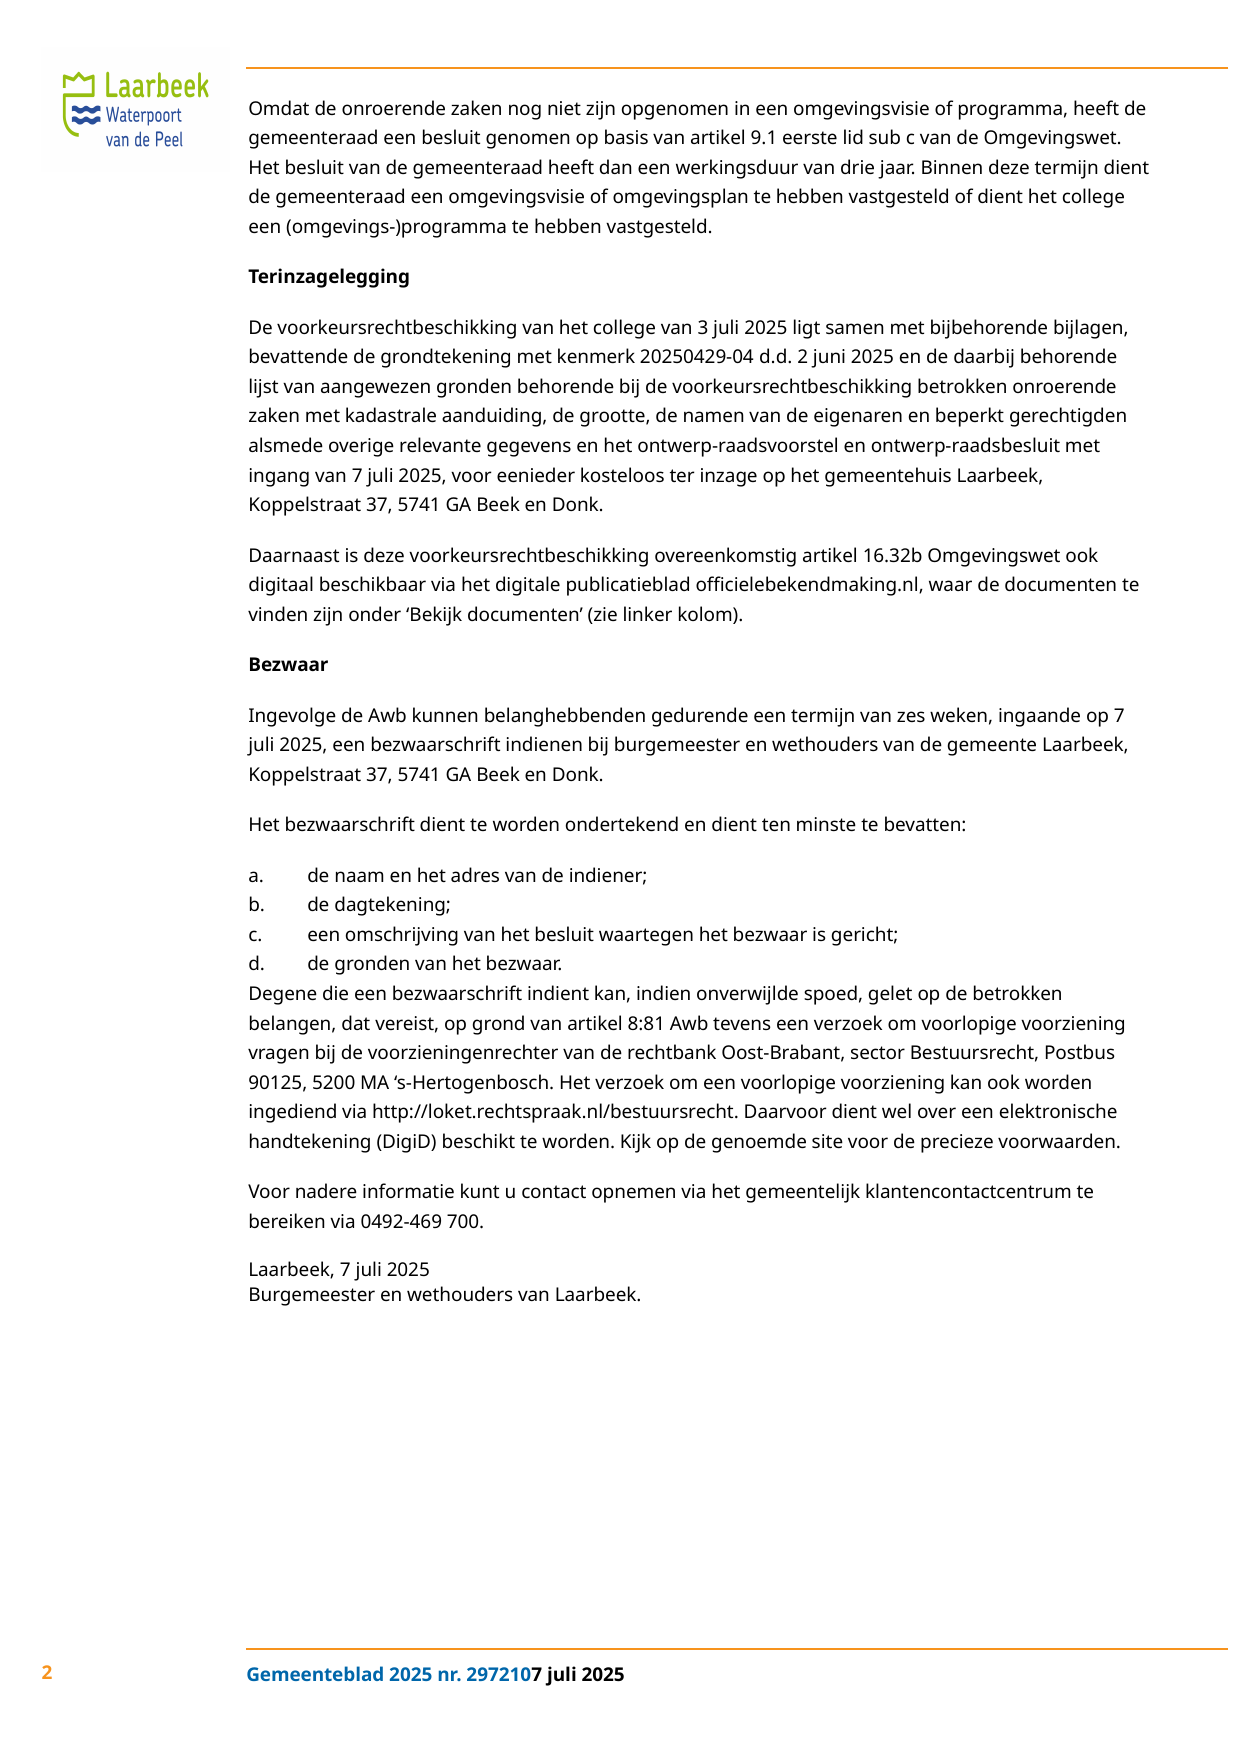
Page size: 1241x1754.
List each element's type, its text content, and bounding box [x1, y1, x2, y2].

text Het bezwaarschrift dient te worden ondertekend en dient ten minste te bevatten: [248, 811, 1152, 837]
list de gronden van het bezwaar. [248, 951, 1152, 976]
text Daarnaast is deze voorkeursrechtbeschikking overeenkomstig artikel 16.32b Omgevingswet ook digitaal beschikbaar via het digitale publicatieblad officielebekendmaking.nl, waar de documenten te vinden zijn onder ‘Bekijk documenten’ (zie linker kolom). [248, 542, 1152, 627]
text Burgemeester en wethouders van Laarbeek. [248, 1282, 1152, 1307]
text Laarbeek, 7 juli 2025 [248, 1256, 1152, 1282]
text Ingevolge de Awb kunnen belanghebbenden gedurende een termijn van zes weken, ingaande op 7 juli 2025, een bezwaarschrift indienen bij burgemeester en wethouders van de gemeente Laarbeek, Koppelstraat 37, 5741 GA Beek en Donk. [248, 702, 1152, 787]
text Bezwaar [248, 651, 1152, 677]
text De voorkeursrechtbeschikking van het college van 3 juli 2025 ligt samen met bijbehorende bijlagen, bevattende de grondtekening met kenmerk 20250429-04 d.d. 2 juni 2025 en de daarbij behorende lijst van aangewezen gronden behorende bij de voorkeursrechtbeschikking betrokken onroerende zaken met kadastrale aanduiding, de grootte, de namen van de eigenaren en beperkt gerechtigden alsmede overige relevante gegevens en het ontwerp-raadsvoorstel en ontwerp-raadsbesluit met ingang van 7 juli 2025, voor eenieder kosteloos ter inzage op het gemeentehuis Laarbeek, Koppelstraat 37, 5741 GA Beek en Donk. [248, 314, 1152, 517]
list de naam en het adres van de indiener; [248, 862, 1152, 888]
text Terinzagelegging [248, 263, 1152, 289]
list de dagtekening; [248, 891, 1152, 917]
text Degene die een bezwaarschrift indient kan, indien onverwijlde spoed, gelet op de betrokken belangen, dat vereist, op grond van artikel 8:81 Awb tevens een verzoek om voorlopige voorziening vragen bij de voorzieningenrechter van de rechtbank Oost-Brabant, sector Bestuursrecht, Postbus 90125, 5200 MA ‘s-Hertogenbosch. Het verzoek om een voorlopige voorziening kan ook worden ingediend via http://loket.rechtspraak.nl/bestuursrecht. Daarvoor dient wel over een elektronische handtekening (DigiD) beschikt te worden. Kijk op de genoemde site voor de precieze voorwaarden. [248, 980, 1152, 1154]
list een omschrijving van het besluit waartegen het bezwaar is gericht; [248, 921, 1152, 947]
text Voor nadere informatie kunt u contact opnemen via het gemeentelijk klantencontactcentrum te bereiken via 0492-469 700. [248, 1178, 1152, 1234]
picture [41, 47, 231, 172]
text Omdat de onroerende zaken nog niet zijn opgenomen in een omgevingsvisie of programma, heeft de gemeenteraad een besluit genomen op basis van artikel 9.1 eerste lid sub c van de Omgevingswet. Het besluit van de gemeenteraad heeft dan een werkingsduur van drie jaar. Binnen deze termijn dient de gemeenteraad een omgevingsvisie of omgevingsplan te hebben vastgesteld of dient het college een (omgevings-)programma te hebben vastgesteld. [248, 95, 1152, 239]
